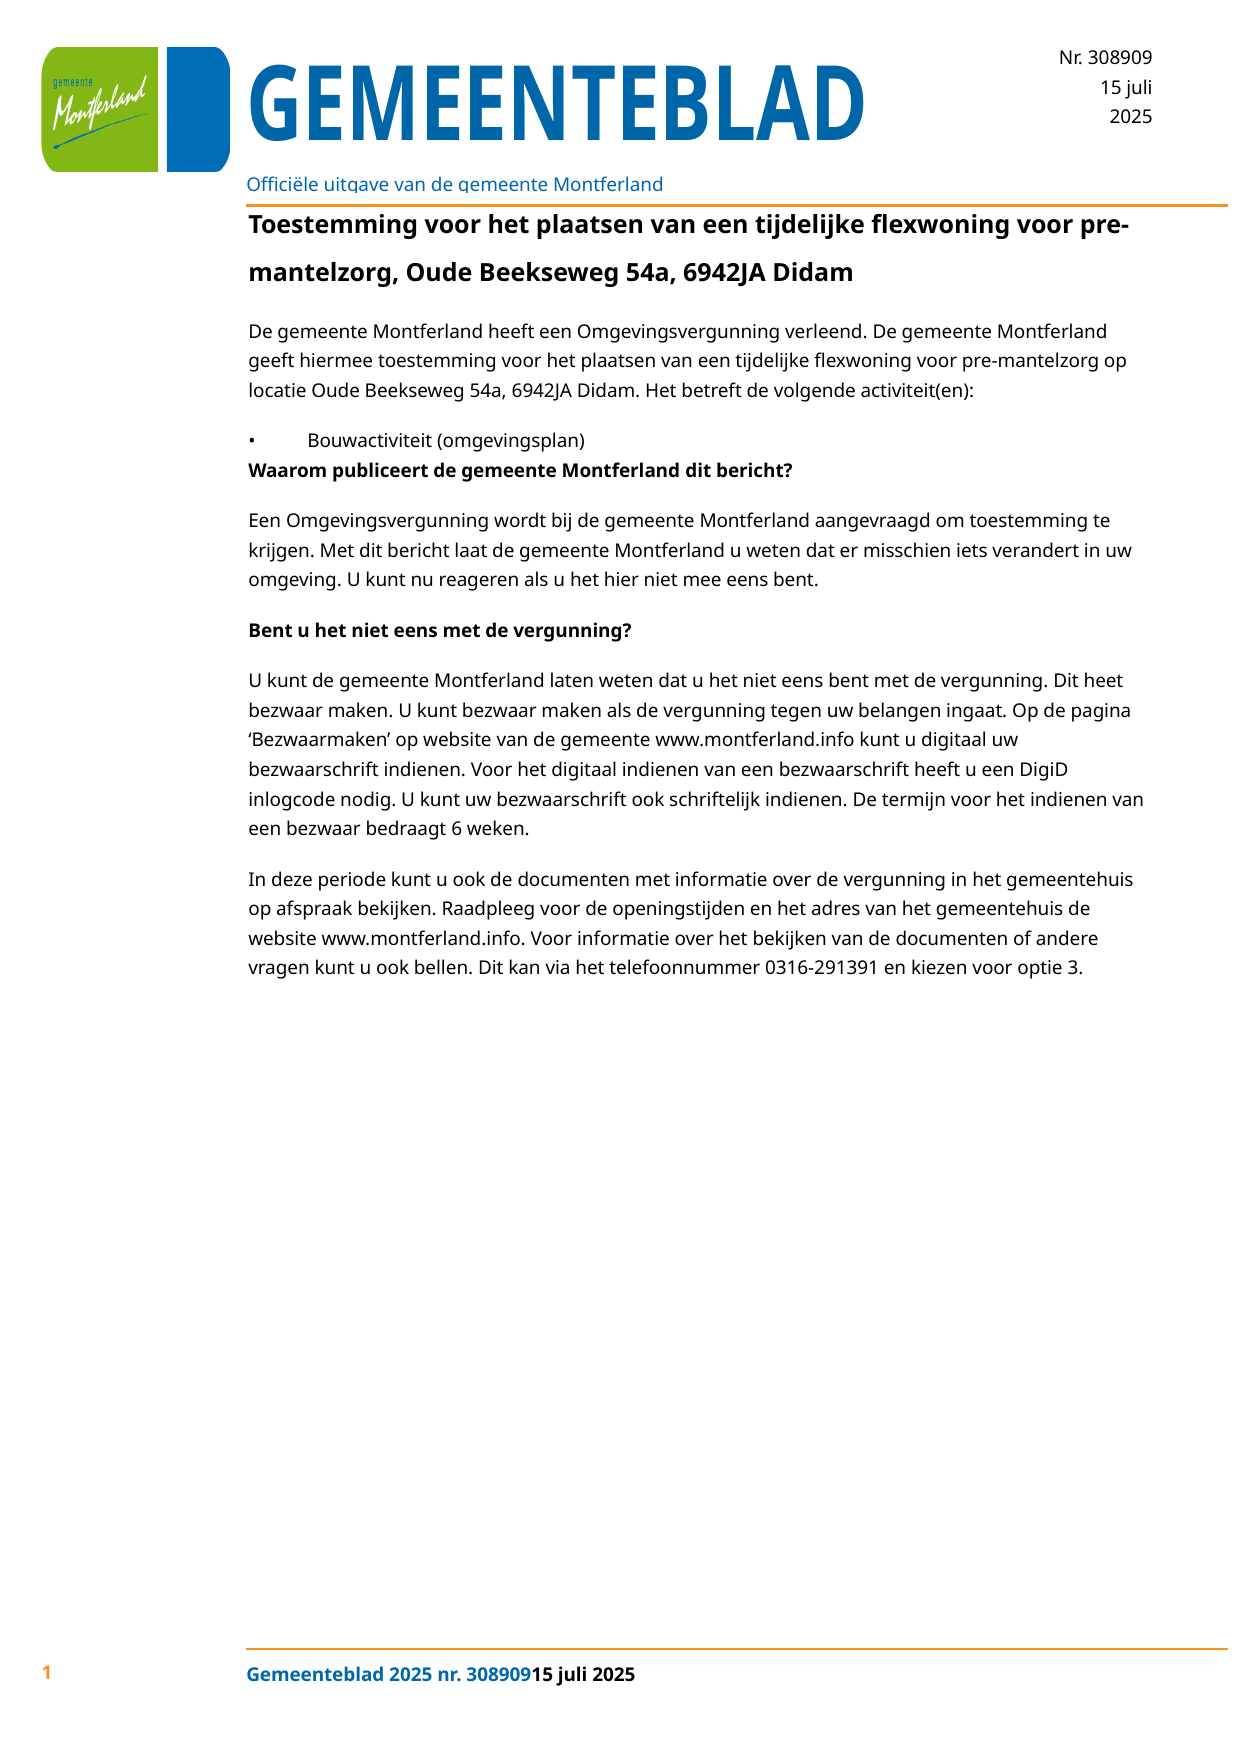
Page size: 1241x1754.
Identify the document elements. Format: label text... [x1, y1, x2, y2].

text Een Omgevingsvergunning wordt bij de gemeente Montferland aangevraagd om toestemming te krijgen. Met dit bericht laat de gemeente Montferland u weten dat er misschien iets verandert in uw omgeving. U kunt nu reageren als u het hier niet mee eens bent. [248, 507, 1152, 592]
text Bent u het niet eens met de vergunning? [248, 617, 1152, 643]
text De gemeente Montferland heeft een Omgevingsvergunning verleend. De gemeente Montferland geeft hiermee toestemming voor het plaatsen van een tijdelijke flexwoning voor pre-mantelzorg op locatie Oude Beekseweg 54a, 6942JA Didam. Het betreft de volgende activiteit(en): [248, 318, 1152, 403]
text Waarom publiceert de gemeente Montferland dit bericht? [248, 457, 1152, 483]
picture [41, 47, 231, 172]
list Bouwactiviteit (omgevingsplan) [248, 427, 1152, 453]
text In deze periode kunt u ook de documenten met informatie over de vergunning in het gemeentehuis op afspraak bekijken. Raadpleeg voor de openingstijden en het adres van het gemeentehuis de website www.montferland.info. Voor informatie over het bekijken van de documenten of andere vragen kunt u ook bellen. Dit kan via het telefoonnummer 0316-291391 en kiezen voor optie 3. [248, 866, 1152, 980]
text Toestemming voor het plaatsen van een tijdelijke flexwoning voor pre-mantelzorg, Oude Beekseweg 54a, 6942JA Didam [248, 207, 1152, 288]
text U kunt de gemeente Montferland laten weten dat u het niet eens bent met de vergunning. Dit heet bezwaar maken. U kunt bezwaar maken als de vergunning tegen uw belangen ingaat. Op de pagina ‘Bezwaarmaken’ op website van de gemeente www.montferland.info kunt u digitaal uw bezwaarschrift indienen. Voor het digitaal indienen van een bezwaarschrift heeft u een DigiD inlogcode nodig. U kunt uw bezwaarschrift ook schriftelijk indienen. De termijn voor het indienen van een bezwaar bedraagt 6 weken. [248, 667, 1152, 841]
